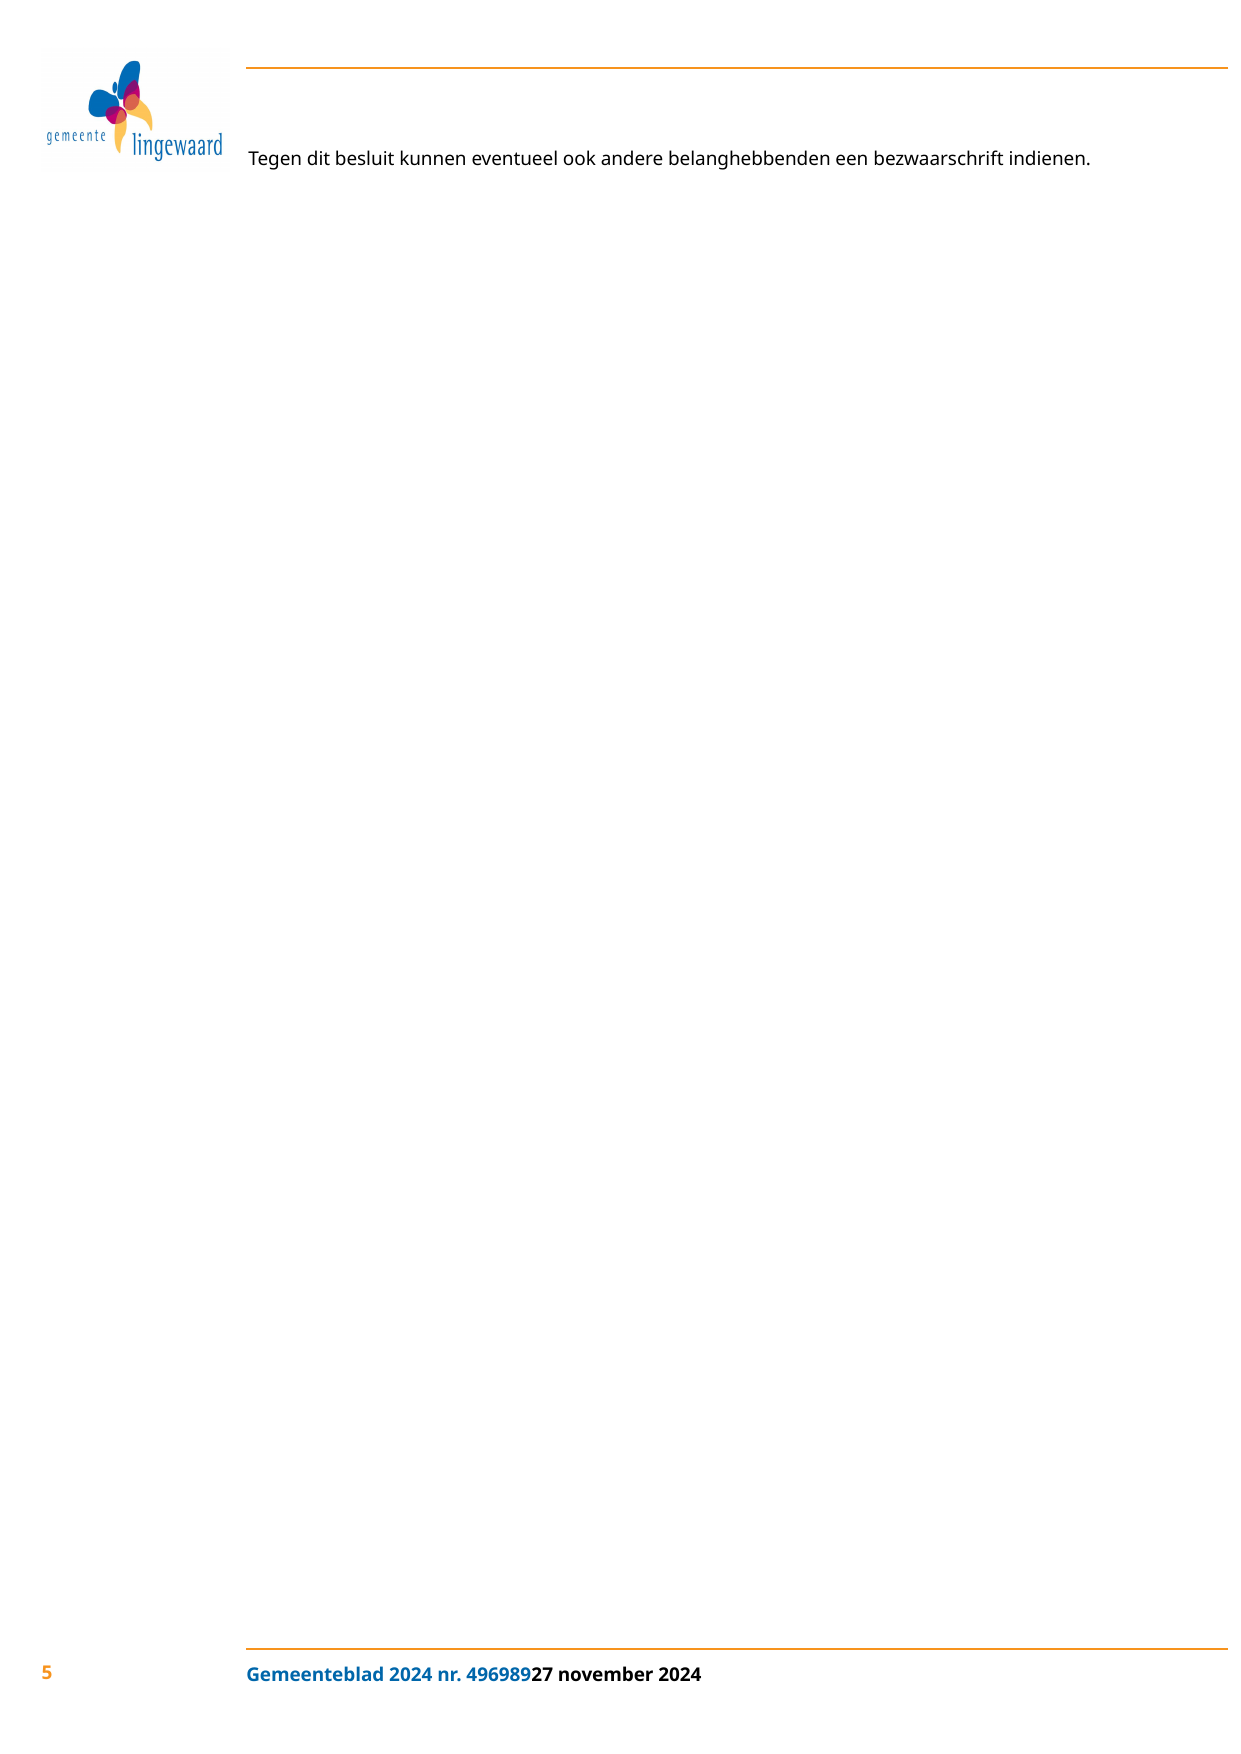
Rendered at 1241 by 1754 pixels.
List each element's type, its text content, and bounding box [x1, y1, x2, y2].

text Tegen dit besluit kunnen eventueel ook andere belanghebbenden een bezwaarschrift indienen. [248, 145, 1152, 171]
picture [41, 47, 231, 172]
